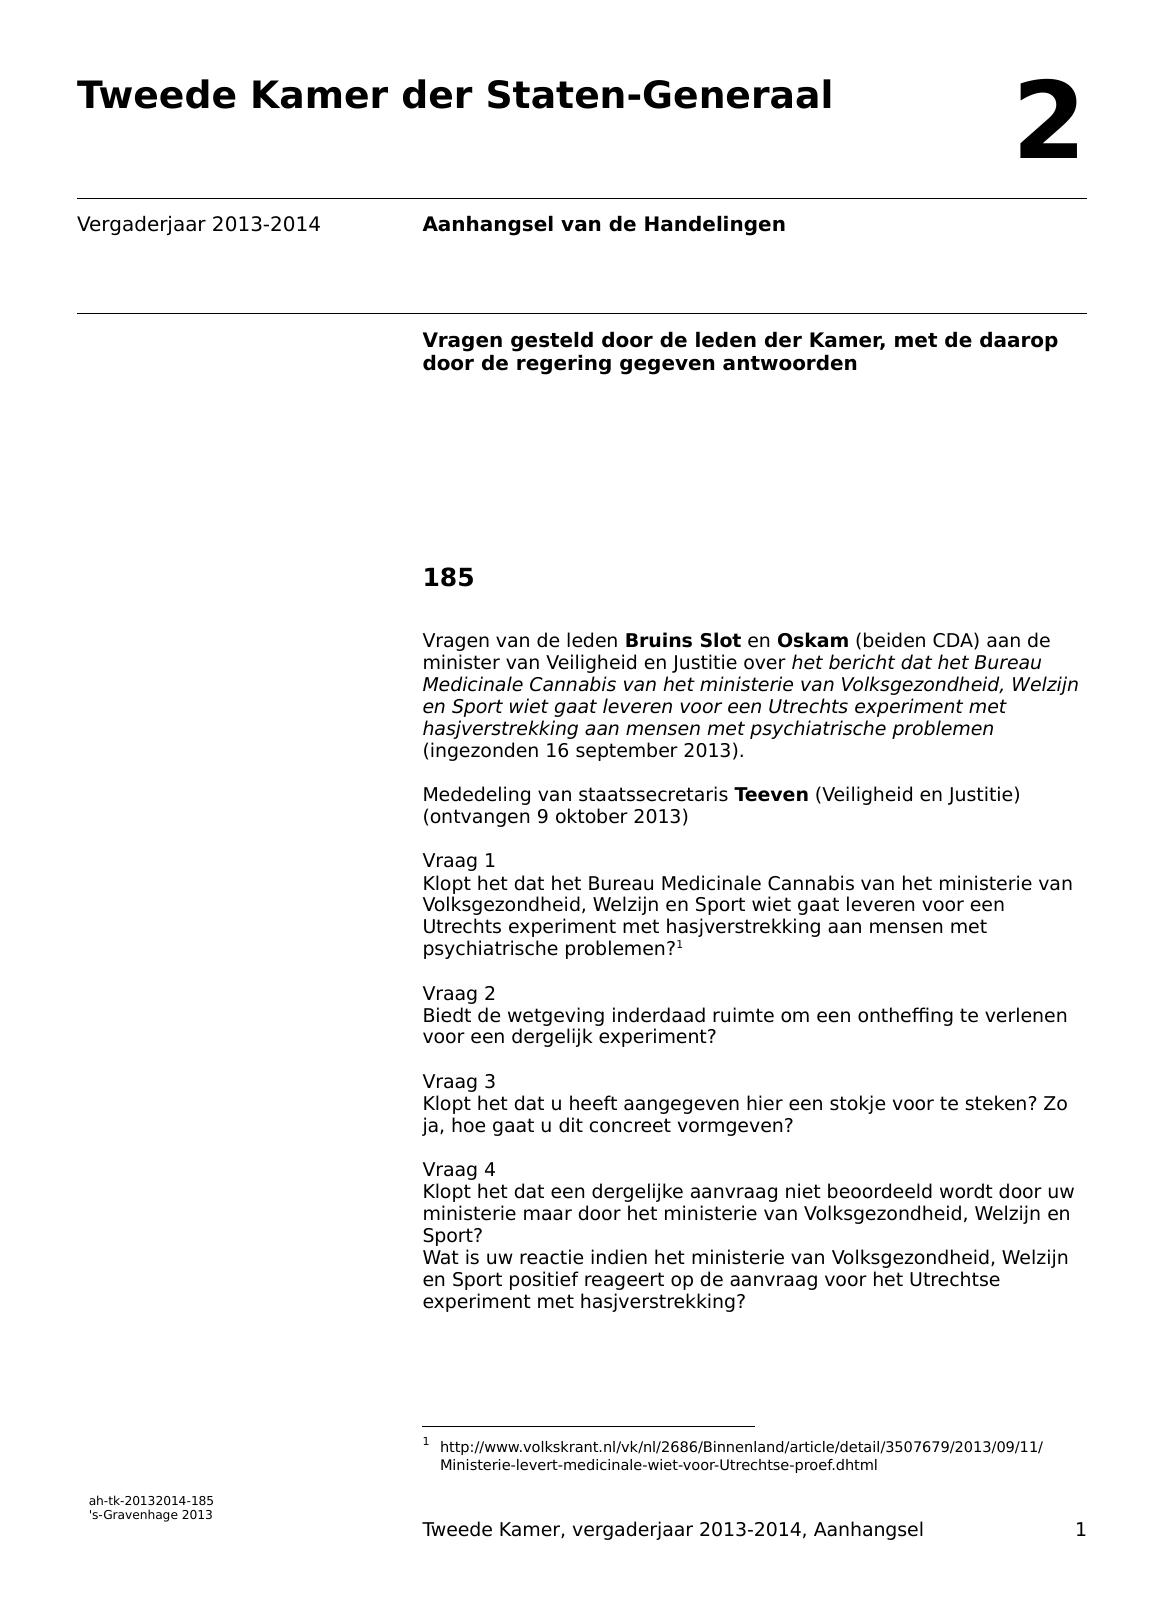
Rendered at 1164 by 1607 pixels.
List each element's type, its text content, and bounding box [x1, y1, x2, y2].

table_header 2 [886, 59, 1087, 198]
table_cell Aanhangsel van de Handelingen [422, 199, 1087, 313]
text Mededeling van staatssecretaris Teeven (Veiligheid en Justitie) (ontvangen 9 oktober 2013) [422, 784, 1087, 828]
text http://www.volkskrant.nl/vk/nl/2686/Binnenland/article/detail/3507679/2013/09/11/Ministerie-levert-medicinale-wiet-voor-Utrechtse-proef.dhtml [422, 1435, 1087, 1474]
table_cell [77, 314, 422, 375]
table_cell Vragen gesteld door de leden der Kamer, met de daarop door de regering gegeven antwoorden [422, 314, 1087, 375]
text Biedt de wetgeving inderdaad ruimte om een ontheffing te verlenen voor een dergelijk experiment? [422, 1004, 1087, 1048]
text Vragen van de leden Bruins Slot en Oskam (beiden CDA) aan de minister van Veiligheid en Justitie over het bericht dat het Bureau Medicinale Cannabis van het ministerie van Volksgezondheid, Welzijn en Sport wiet gaat leveren voor een Utrechts experiment met hasjverstrekking aan mensen met psychiatrische problemen (ingezonden 16 september 2013). [422, 630, 1087, 762]
text Klopt het dat een dergelijke aanvraag niet beoordeeld wordt door uw ministerie maar door het ministerie van Volksgezondheid, Welzijn en Sport? [422, 1181, 1087, 1247]
text Klopt het dat het Bureau Medicinale Cannabis van het ministerie van Volksgezondheid, Welzijn en Sport wiet gaat leveren voor een Utrechts experiment met hasjverstrekking aan mensen met psychiatrische problemen? [422, 872, 1087, 960]
text Wat is uw reactie indien het ministerie van Volksgezondheid, Welzijn en Sport positief reageert op de aanvraag voor het Utrechtse experiment met hasjverstrekking? [422, 1247, 1087, 1313]
text Vraag 1 [422, 850, 1087, 872]
table_cell Vergaderjaar 2013-2014 [77, 199, 422, 313]
text Vraag 3 [422, 1071, 1087, 1093]
text ah-tk-20132014-185 [88, 1494, 323, 1508]
text 185 [422, 563, 1087, 592]
table_header Tweede Kamer der Staten-Generaal [77, 59, 886, 198]
text Vraag 2 [422, 982, 1087, 1004]
text Vraag 4 [422, 1159, 1087, 1181]
text 's-Gravenhage 2013 [88, 1508, 323, 1522]
text Klopt het dat u heeft aangegeven hier een stokje voor te steken? Zo ja, hoe gaat u dit concreet vormgeven? [422, 1093, 1087, 1137]
